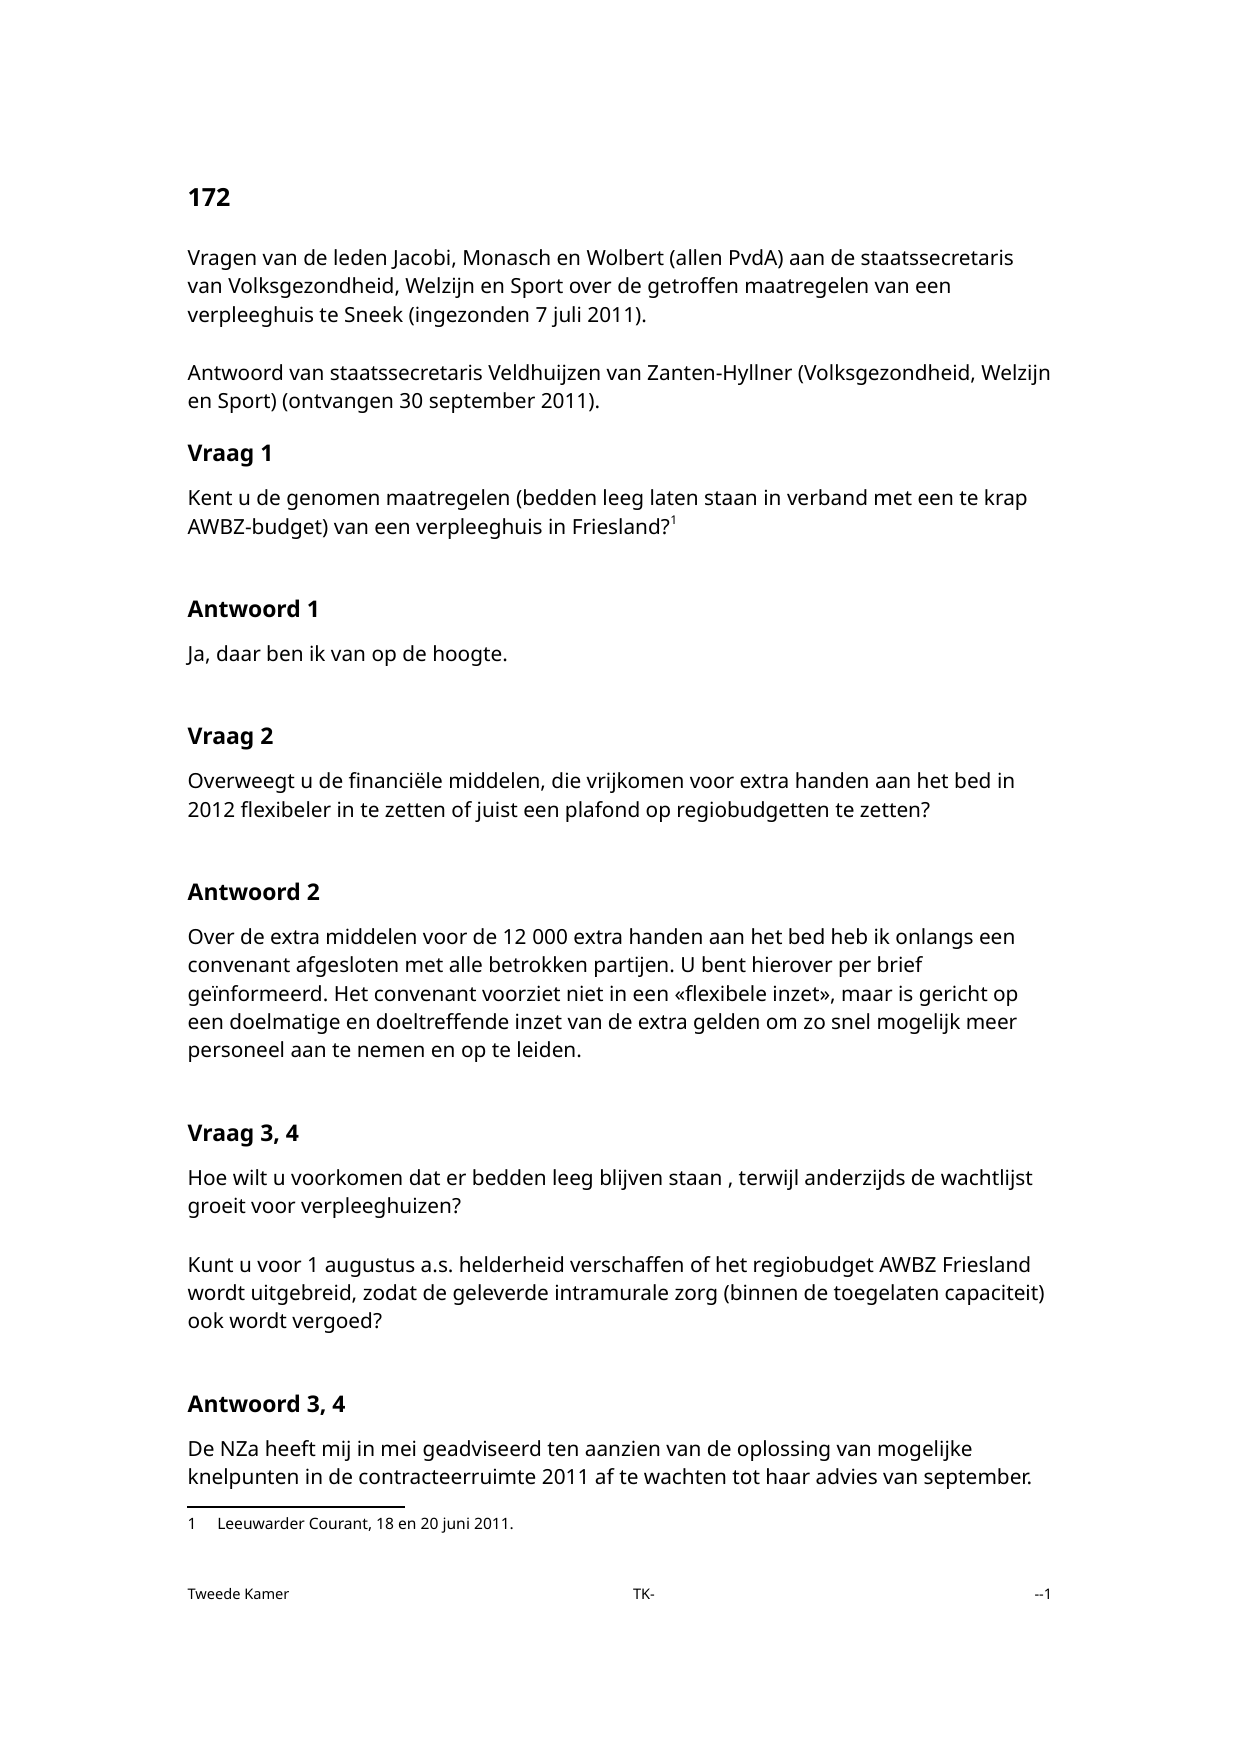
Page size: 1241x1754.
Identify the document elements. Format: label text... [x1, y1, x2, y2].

text Leeuwarder Courant, 18 en 20 juni 2011. [187, 1506, 1053, 1534]
text Vragen van de leden Jacobi, Monasch en Wolbert (allen PvdA) aan de staatssecretaris van Volksgezondheid, Welzijn en Sport over de getroffen maatregelen van een verpleeghuis te Sneek (ingezonden 7 juli 2011). [187, 243, 1053, 328]
text Over de extra middelen voor de 12 000 extra handen aan het bed heb ik onlangs een convenant afgesloten met alle betrokken partijen. U bent hierover per brief geïnformeerd. Het convenant voorziet niet in een «flexibele inzet», maar is gericht op een doelmatige en doeltreffende inzet van de extra gelden om zo snel mogelijk meer personeel aan te nemen en op te leiden. [187, 922, 1053, 1064]
text Kent u de genomen maatregelen (bedden leeg laten staan in verband met een te krap AWBZ-budget) van een verpleeghuis in Friesland? [187, 483, 1053, 540]
subtitle Antwoord 1 [187, 593, 1053, 624]
text Overweegt u de financiële middelen, die vrijkomen voor extra handen aan het bed in 2012 flexibeler in te zetten of juist een plafond op regiobudgetten te zetten? [187, 766, 1053, 823]
subtitle Vraag 1 [187, 437, 1053, 468]
text Ja, daar ben ik van op de hoogte. [187, 639, 1053, 667]
subtitle Antwoord 3, 4 [187, 1387, 1053, 1419]
subtitle Vraag 3, 4 [187, 1117, 1053, 1148]
text Hoe wilt u voorkomen dat er bedden leeg blijven staan , terwijl anderzijds de wachtlijst groeit voor verpleeghuizen? [187, 1163, 1053, 1220]
subtitle Antwoord 2 [187, 876, 1053, 907]
text 172 [187, 179, 1053, 213]
text Antwoord van staatssecretaris Veldhuijzen van Zanten-Hyllner (Volksgezondheid, Welzijn en Sport) (ontvangen 30 september 2011). [187, 358, 1053, 415]
subtitle Vraag 2 [187, 720, 1053, 751]
text Kunt u voor 1 augustus a.s. helderheid verschaffen of het regiobudget AWBZ Friesland wordt uitgebreid, zodat de geleverde intramurale zorg (binnen de toegelaten capaciteit) ook wordt vergoed? [187, 1250, 1053, 1335]
text De NZa heeft mij in mei geadviseerd ten aanzien van de oplossing van mogelijke knelpunten in de contracteerruimte 2011 af te wachten tot haar advies van september. [187, 1434, 1053, 1491]
